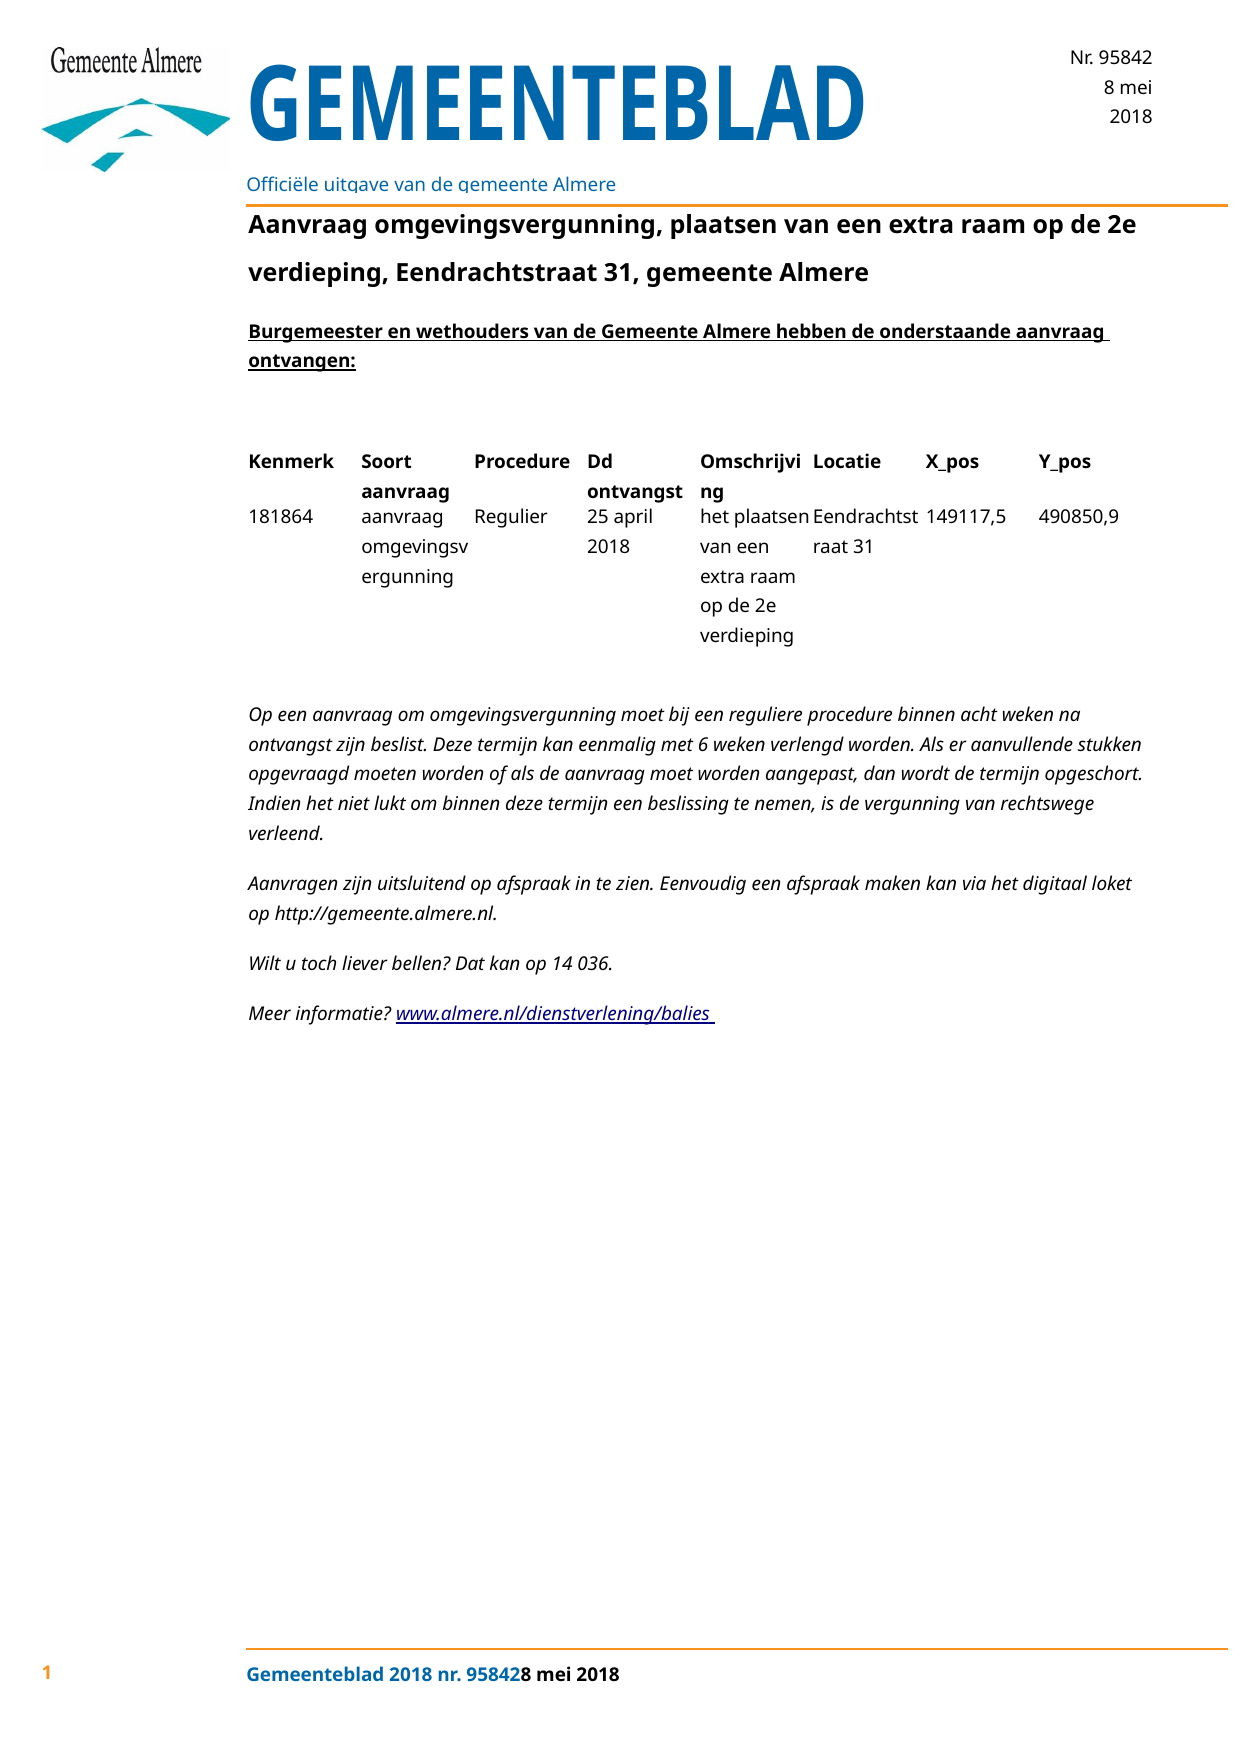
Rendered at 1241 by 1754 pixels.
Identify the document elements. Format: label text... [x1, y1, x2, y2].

table_cell 490850,9 [1039, 504, 1152, 648]
picture [41, 47, 231, 172]
table_cell Eendrachtstraat 31 [813, 504, 926, 648]
table_header Dd ontvangst [587, 449, 700, 504]
table_cell aanvraag omgevingsvergunning [361, 504, 474, 648]
table_header Soort aanvraag [361, 449, 474, 504]
table_cell het plaatsen van een extra raam op de 2e verdieping [700, 504, 813, 648]
table_cell 149117,5 [926, 504, 1038, 648]
table_cell Regulier [474, 504, 587, 648]
table_header Procedure [474, 449, 587, 504]
text Aanvraag omgevingsvergunning, plaatsen van een extra raam op de 2e verdieping, Eendrachtstraat 31, gemeente Almere [248, 207, 1152, 288]
table_header Y_pos [1039, 449, 1152, 504]
table_header Kenmerk [248, 449, 361, 504]
text Op een aanvraag om omgevingsvergunning moet bij een reguliere procedure binnen acht weken na ontvangst zijn beslist. Deze termijn kan eenmalig met 6 weken verlengd worden. Als er aanvullende stukken opgevraagd moeten worden of als de aanvraag moet worden aangepast, dan wordt de termijn opgeschort. Indien het niet lukt om binnen deze termijn een beslissing te nemen, is de vergunning van rechtswege verleend. [248, 701, 1152, 846]
table_cell 25 april 2018 [587, 504, 700, 648]
text Aanvragen zijn uitsluitend op afspraak in te zien. Eenvoudig een afspraak maken kan via het digitaal loket op http://gemeente.almere.nl. [248, 870, 1152, 926]
table_cell 181864 [248, 504, 361, 648]
table_header Locatie [813, 449, 926, 504]
text Wilt u toch liever bellen? Dat kan op 14 036. [248, 950, 1152, 976]
table_header Omschrijving [700, 449, 813, 504]
text Meer informatie? www.almere.nl/dienstverlening/balies [248, 1001, 1152, 1026]
table_header X_pos [926, 449, 1038, 504]
text Burgemeester en wethouders van de Gemeente Almere hebben de onderstaande aanvraag ontvangen: [248, 318, 1152, 373]
